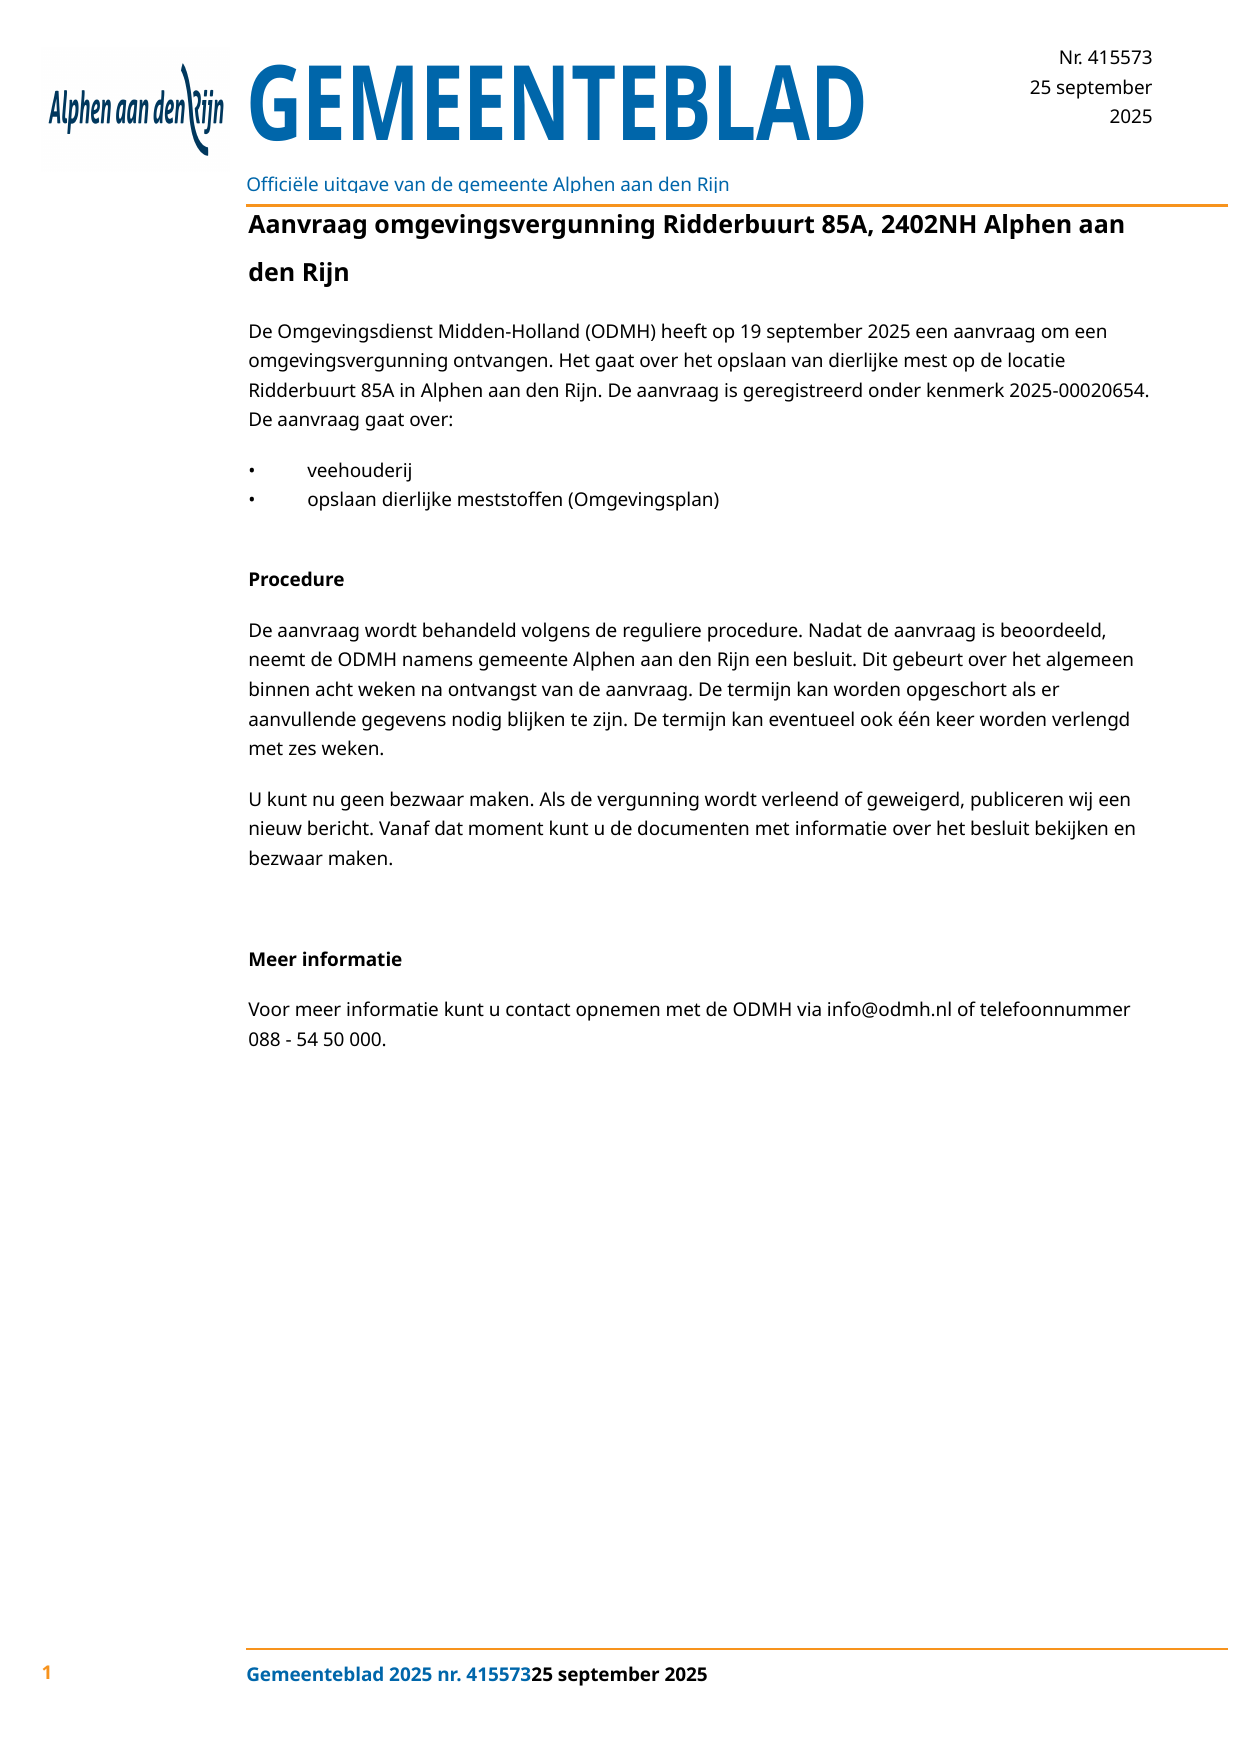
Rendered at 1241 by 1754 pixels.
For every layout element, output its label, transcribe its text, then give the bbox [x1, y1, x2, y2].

text Procedure [248, 567, 1152, 592]
list opslaan dierlijke meststoffen (Omgevingsplan) [248, 487, 1152, 512]
text U kunt nu geen bezwaar maken. Als de vergunning wordt verleend of geweigerd, publiceren wij een nieuw bericht. Vanaf dat moment kunt u de documenten met informatie over het besluit bekijken en bezwaar maken. [248, 786, 1152, 871]
text De Omgevingsdienst Midden-Holland (ODMH) heeft op 19 september 2025 een aanvraag om een omgevingsvergunning ontvangen. Het gaat over het opslaan van dierlijke mest op de locatie Ridderbuurt 85A in Alphen aan den Rijn. De aanvraag is geregistreerd onder kenmerk 2025-00020654. De aanvraag gaat over: [248, 318, 1152, 432]
text Meer informatie [248, 946, 1152, 972]
picture [41, 47, 231, 172]
list veehouderij [248, 457, 1152, 483]
text Aanvraag omgevingsvergunning Ridderbuurt 85A, 2402NH Alphen aan den Rijn [248, 207, 1152, 288]
text Voor meer informatie kunt u contact opnemen met de ODMH via info@odmh.nl of telefoonnummer 088 - 54 50 000. [248, 996, 1152, 1052]
text De aanvraag wordt behandeld volgens de reguliere procedure. Nadat de aanvraag is beoordeeld, neemt de ODMH namens gemeente Alphen aan den Rijn een besluit. Dit gebeurt over het algemeen binnen acht weken na ontvangst van de aanvraag. De termijn kan worden opgeschort als er aanvullende gegevens nodig blijken te zijn. De termijn kan eventueel ook één keer worden verlengd met zes weken. [248, 617, 1152, 761]
